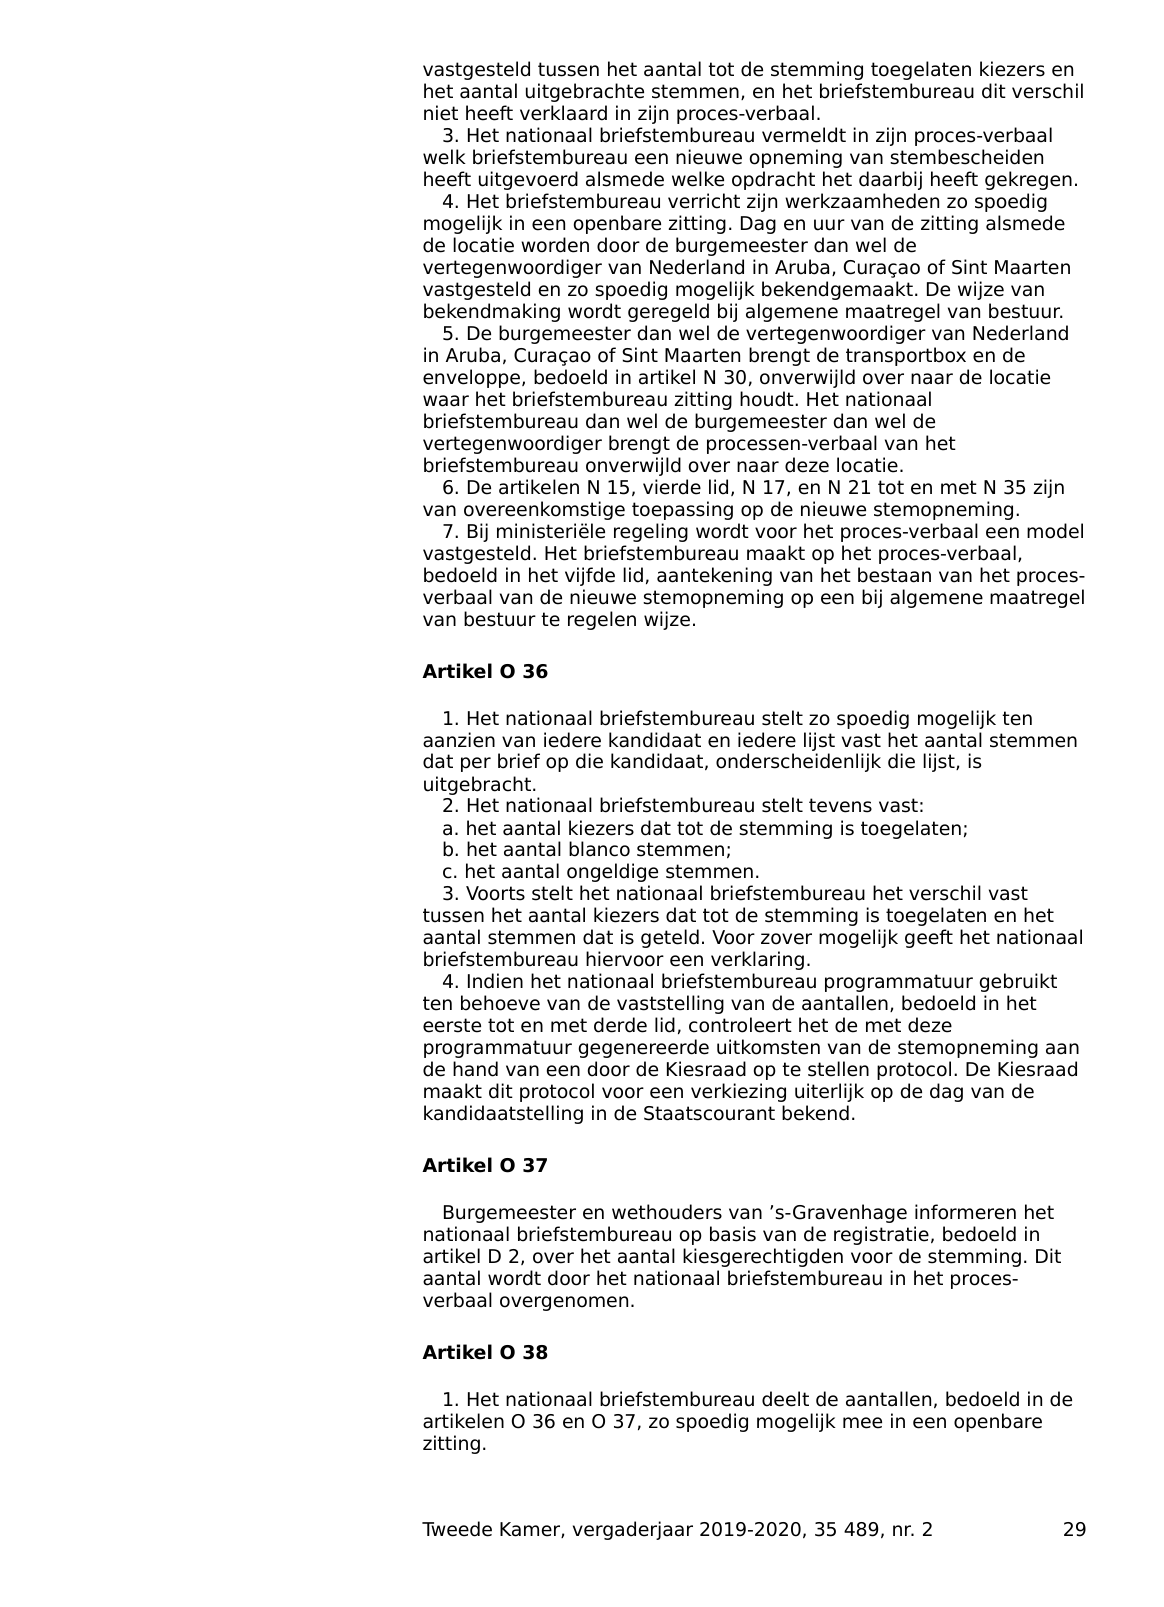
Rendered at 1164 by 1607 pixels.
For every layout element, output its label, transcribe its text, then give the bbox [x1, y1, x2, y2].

text 4. Indien het nationaal briefstembureau programmatuur gebruikt ten behoeve van de vaststelling van de aantallen, bedoeld in het eerste tot en met derde lid, controleert het de met deze programmatuur gegenereerde uitkomsten van de stemopneming aan de hand van een door de Kiesraad op te stellen protocol. De Kiesraad maakt dit protocol voor een verkiezing uiterlijk op de dag van de kandidaatstelling in de Staatscourant bekend. [422, 971, 1087, 1125]
text b. het aantal blanco stemmen; [422, 839, 1087, 861]
text 1. Het nationaal briefstembureau deelt de aantallen, bedoeld in de artikelen O 36 en O 37, zo spoedig mogelijk mee in een openbare zitting. [422, 1389, 1087, 1455]
text 6. De artikelen N 15, vierde lid, N 17, en N 21 tot en met N 35 zijn van overeenkomstige toepassing op de nieuwe stemopneming. [422, 477, 1087, 521]
text 1. Het nationaal briefstembureau stelt zo spoedig mogelijk ten aanzien van iedere kandidaat en iedere lijst vast het aantal stemmen dat per brief op die kandidaat, onderscheidenlijk die lijst, is uitgebracht. [422, 707, 1087, 795]
text 4. Het briefstembureau verricht zijn werkzaamheden zo spoedig mogelijk in een openbare zitting. Dag en uur van de zitting alsmede de locatie worden door de burgemeester dan wel de vertegenwoordiger van Nederland in Aruba, Curaçao of Sint Maarten vastgesteld en zo spoedig mogelijk bekendgemaakt. De wijze van bekendmaking wordt geregeld bij algemene maatregel van bestuur. [422, 191, 1087, 323]
text 3. Voorts stelt het nationaal briefstembureau het verschil vast tussen het aantal kiezers dat tot de stemming is toegelaten en het aantal stemmen dat is geteld. Voor zover mogelijk geeft het nationaal briefstembureau hiervoor een verklaring. [422, 883, 1087, 971]
text a. het aantal kiezers dat tot de stemming is toegelaten; [422, 817, 1087, 839]
text 7. Bij ministeriële regeling wordt voor het proces-verbaal een model vastgesteld. Het briefstembureau maakt op het proces-verbaal, bedoeld in het vijfde lid, aantekening van het bestaan van het proces-verbaal van de nieuwe stemopneming op een bij algemene maatregel van bestuur te regelen wijze. [422, 521, 1087, 631]
text 3. Het nationaal briefstembureau vermeldt in zijn proces-verbaal welk briefstembureau een nieuwe opneming van stembescheiden heeft uitgevoerd alsmede welke opdracht het daarbij heeft gekregen. [422, 125, 1087, 191]
text c. het aantal ongeldige stemmen. [422, 861, 1087, 883]
text 5. De burgemeester dan wel de vertegenwoordiger van Nederland in Aruba, Curaçao of Sint Maarten brengt de transportbox en de enveloppe, bedoeld in artikel N 30, onverwijld over naar de locatie waar het briefstembureau zitting houdt. Het nationaal briefstembureau dan wel de burgemeester dan wel de vertegenwoordiger brengt de processen-verbaal van het briefstembureau onverwijld over naar deze locatie. [422, 323, 1087, 477]
text Burgemeester en wethouders van ’s-Gravenhage informeren het nationaal briefstembureau op basis van de registratie, bedoeld in artikel D 2, over het aantal kiesgerechtigden voor de stemming. Dit aantal wordt door het nationaal briefstembureau in het proces-verbaal overgenomen. [422, 1202, 1087, 1312]
text vastgesteld tussen het aantal tot de stemming toegelaten kiezers en het aantal uitgebrachte stemmen, en het briefstembureau dit verschil niet heeft verklaard in zijn proces-verbaal. [422, 59, 1087, 125]
subtitle Artikel O 37 [422, 1155, 1087, 1177]
text 2. Het nationaal briefstembureau stelt tevens vast: [422, 795, 1087, 817]
subtitle Artikel O 36 [422, 661, 1087, 682]
subtitle Artikel O 38 [422, 1342, 1087, 1364]
